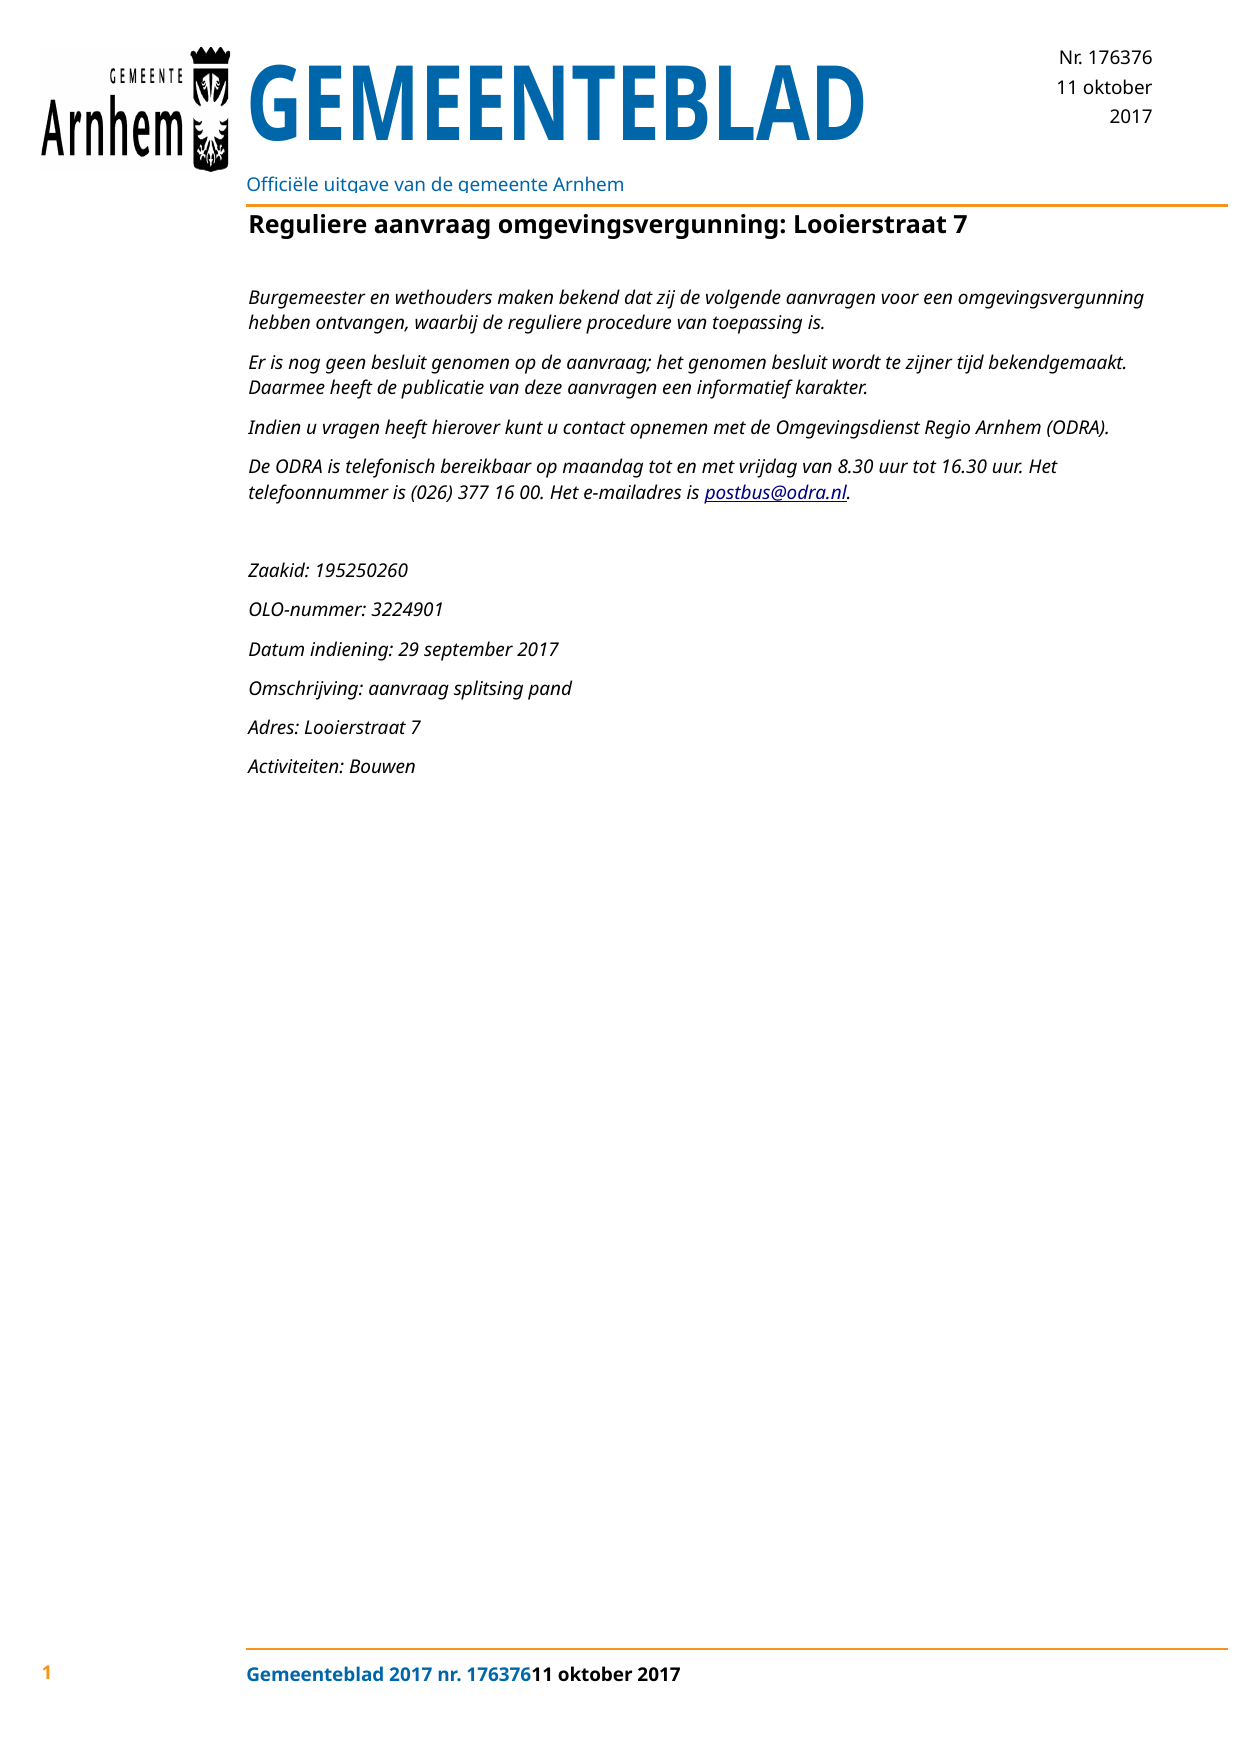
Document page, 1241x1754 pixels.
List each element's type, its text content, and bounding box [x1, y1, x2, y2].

text Adres: Looierstraat 7 [248, 714, 1152, 740]
text Indien u vragen heeft hierover kunt u contact opnemen met de Omgevingsdienst Regio Arnhem (ODRA). [248, 414, 1152, 439]
text Omschrijving: aanvraag splitsing pand [248, 675, 1152, 701]
text Zaakid: 195250260 [248, 557, 1152, 583]
text Datum indiening: 29 september 2017 [248, 636, 1152, 662]
picture [41, 47, 231, 172]
text OLO-nummer: 3224901 [248, 597, 1152, 622]
text Reguliere aanvraag omgevingsvergunning: Looierstraat 7 [248, 207, 1152, 241]
text De ODRA is telefonisch bereikbaar op maandag tot en met vrijdag van 8.30 uur tot 16.30 uur. Het telefoonnummer is (026) 377 16 00. Het e-mailadres is postbus@odra.nl. [248, 453, 1152, 504]
text Activiteiten: Bouwen [248, 754, 1152, 779]
text Er is nog geen besluit genomen op de aanvraag; het genomen besluit wordt te zijner tijd bekendgemaakt. Daarmee heeft de publicatie van deze aanvragen een informatief karakter. [248, 349, 1152, 400]
text Burgemeester en wethouders maken bekend dat zij de volgende aanvragen voor een omgevingsvergunning hebben ontvangen, waarbij de reguliere procedure van toepassing is. [248, 284, 1152, 335]
